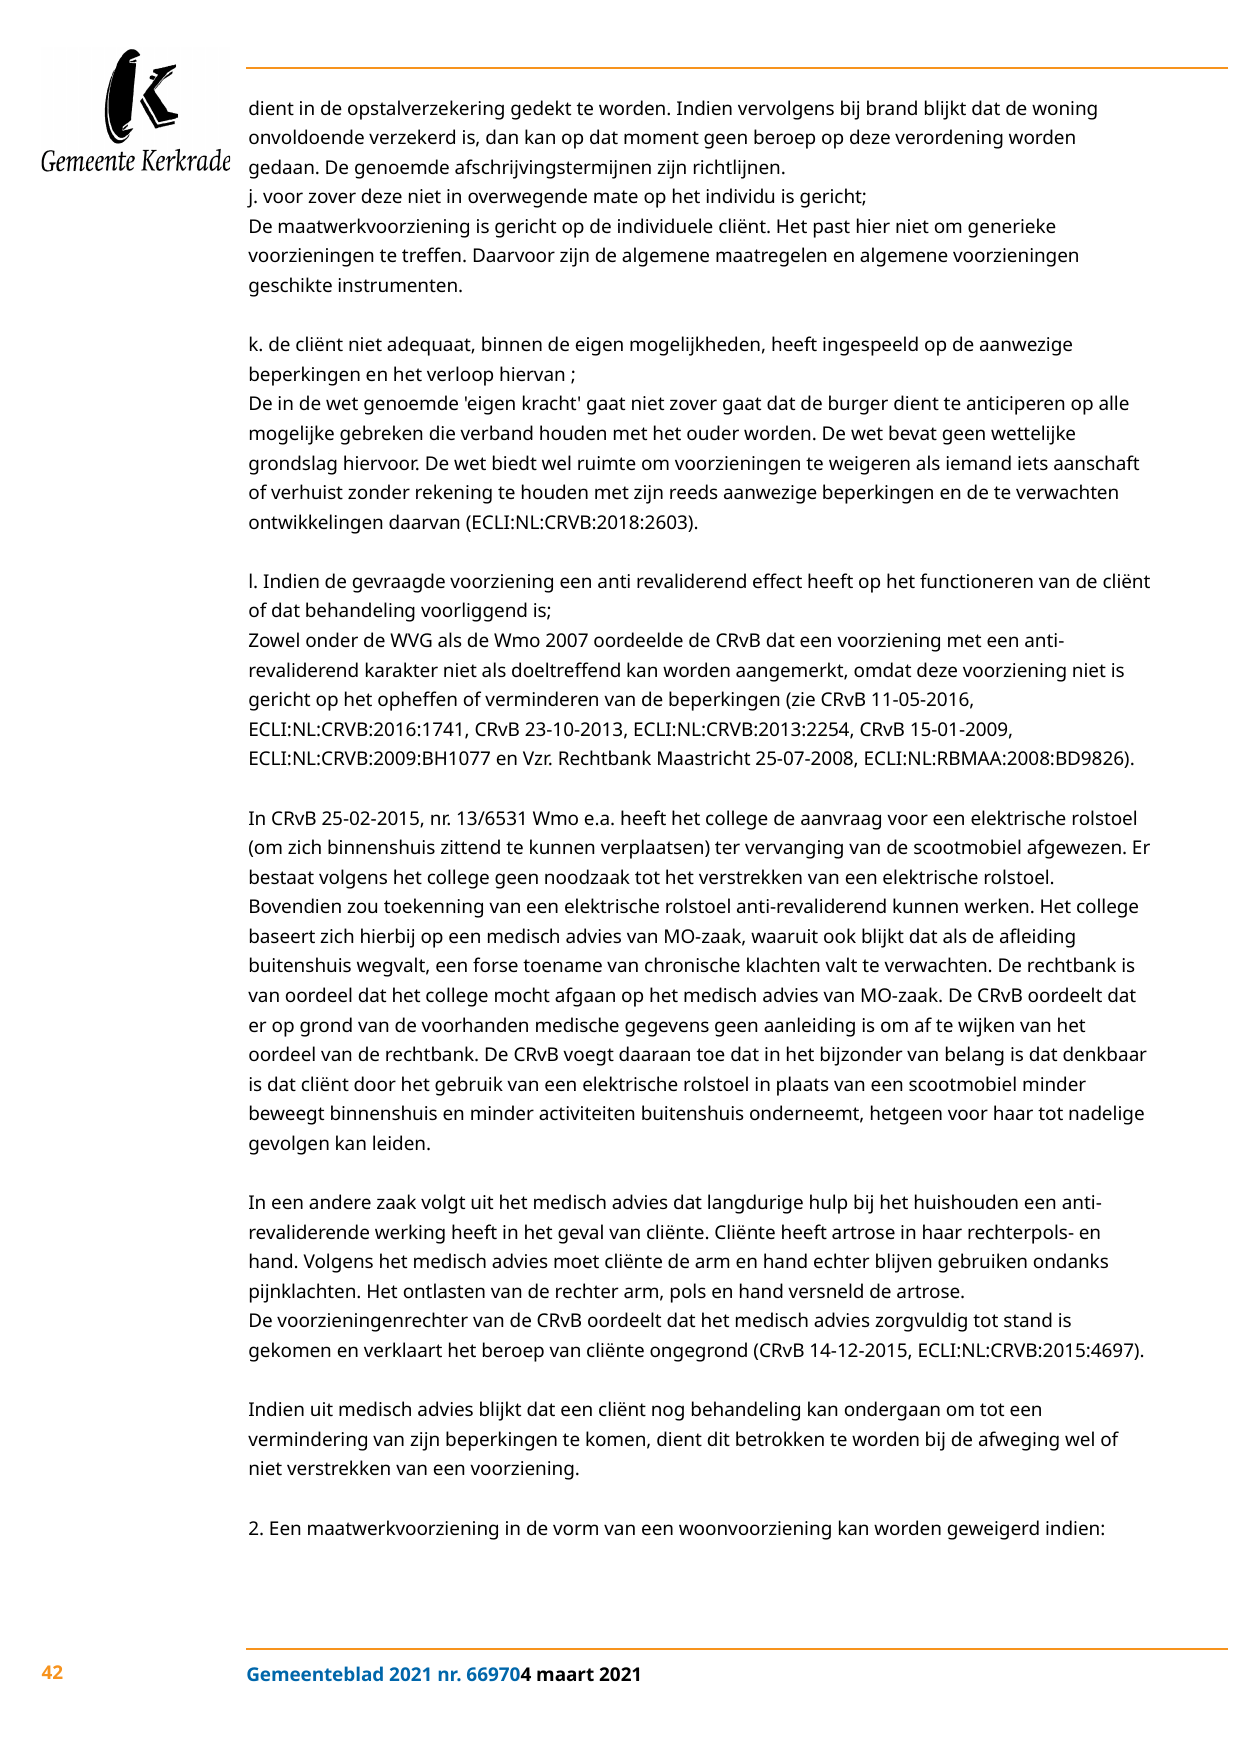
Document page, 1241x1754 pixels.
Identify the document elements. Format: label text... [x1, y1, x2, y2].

picture [41, 47, 231, 172]
text dient in de opstalverzekering gedekt te worden. Indien vervolgens bij brand blijkt dat de woning onvoldoende verzekerd is, dan kan op dat moment geen beroep op deze verordening worden gedaan. De genoemde afschrijvingstermijnen zijn richtlijnen. [248, 95, 1152, 180]
text l. Indien de gevraagde voorziening een anti revaliderend effect heeft op het functioneren van de cliënt of dat behandeling voorliggend is; [248, 568, 1152, 623]
text Zowel onder de WVG als de Wmo 2007 oordeelde de CRvB dat een voorziening met een anti-revaliderend karakter niet als doeltreffend kan worden aangemerkt, omdat deze voorziening niet is gericht op het opheffen of verminderen van de beperkingen (zie CRvB 11-05-2016, ECLI:NL:CRVB:2016:1741, CRvB 23-10-2013, ECLI:NL:CRVB:2013:2254, CRvB 15-01-2009, ECLI:NL:CRVB:2009:BH1077 en Vzr. Rechtbank Maastricht 25-07-2008, ECLI:NL:RBMAA:2008:BD9826). [248, 627, 1152, 771]
text De in de wet genoemde 'eigen kracht' gaat niet zover gaat dat de burger dient te anticiperen op alle mogelijke gebreken die verband houden met het ouder worden. De wet bevat geen wettelijke grondslag hiervoor. De wet biedt wel ruimte om voorzieningen te weigeren als iemand iets aanschaft of verhuist zonder rekening te houden met zijn reeds aanwezige beperkingen en de te verwachten ontwikkelingen daarvan (ECLI:NL:CRVB:2018:2603). [248, 391, 1152, 535]
text Indien uit medisch advies blijkt dat een cliënt nog behandeling kan ondergaan om tot een vermindering van zijn beperkingen te komen, dient dit betrokken te worden bij de afweging wel of niet verstrekken van een voorziening. [248, 1396, 1152, 1481]
text In CRvB 25-02-2015, nr. 13/6531 Wmo e.a. heeft het college de aanvraag voor een elektrische rolstoel (om zich binnenshuis zittend te kunnen verplaatsen) ter vervanging van de scootmobiel afgewezen. Er bestaat volgens het college geen noodzaak tot het verstrekken van een elektrische rolstoel. Bovendien zou toekenning van een elektrische rolstoel anti-revaliderend kunnen werken. Het college baseert zich hierbij op een medisch advies van MO-zaak, waaruit ook blijkt dat als de afleiding buitenshuis wegvalt, een forse toename van chronische klachten valt te verwachten. De rechtbank is van oordeel dat het college mocht afgaan op het medisch advies van MO-zaak. De CRvB oordeelt dat er op grond van de voorhanden medische gegevens geen aanleiding is om af te wijken van het oordeel van de rechtbank. De CRvB voegt daaraan toe dat in het bijzonder van belang is dat denkbaar is dat cliënt door het gebruik van een elektrische rolstoel in plaats van een scootmobiel minder beweegt binnenshuis en minder activiteiten buitenshuis onderneemt, hetgeen voor haar tot nadelige gevolgen kan leiden. [248, 805, 1152, 1156]
text De maatwerkvoorziening is gericht op de individuele cliënt. Het past hier niet om generieke voorzieningen te treffen. Daarvoor zijn de algemene maatregelen en algemene voorzieningen geschikte instrumenten. [248, 213, 1152, 298]
text j. voor zover deze niet in overwegende mate op het individu is gericht; [248, 183, 1152, 209]
text In een andere zaak volgt uit het medisch advies dat langdurige hulp bij het huishouden een anti-revaliderende werking heeft in het geval van cliënte. Cliënte heeft artrose in haar rechterpols- en hand. Volgens het medisch advies moet cliënte de arm en hand echter blijven gebruiken ondanks pijnklachten. Het ontlasten van de rechter arm, pols en hand versneld de artrose. [248, 1189, 1152, 1304]
text 2. Een maatwerkvoorziening in de vorm van een woonvoorziening kan worden geweigerd indien: [248, 1515, 1152, 1541]
text k. de cliënt niet adequaat, binnen de eigen mogelijkheden, heeft ingespeeld op de aanwezige beperkingen en het verloop hiervan ; [248, 331, 1152, 387]
text De voorzieningenrechter van de CRvB oordeelt dat het medisch advies zorgvuldig tot stand is gekomen en verklaart het beroep van cliënte ongegrond (CRvB 14-12-2015, ECLI:NL:CRVB:2015:4697). [248, 1308, 1152, 1363]
